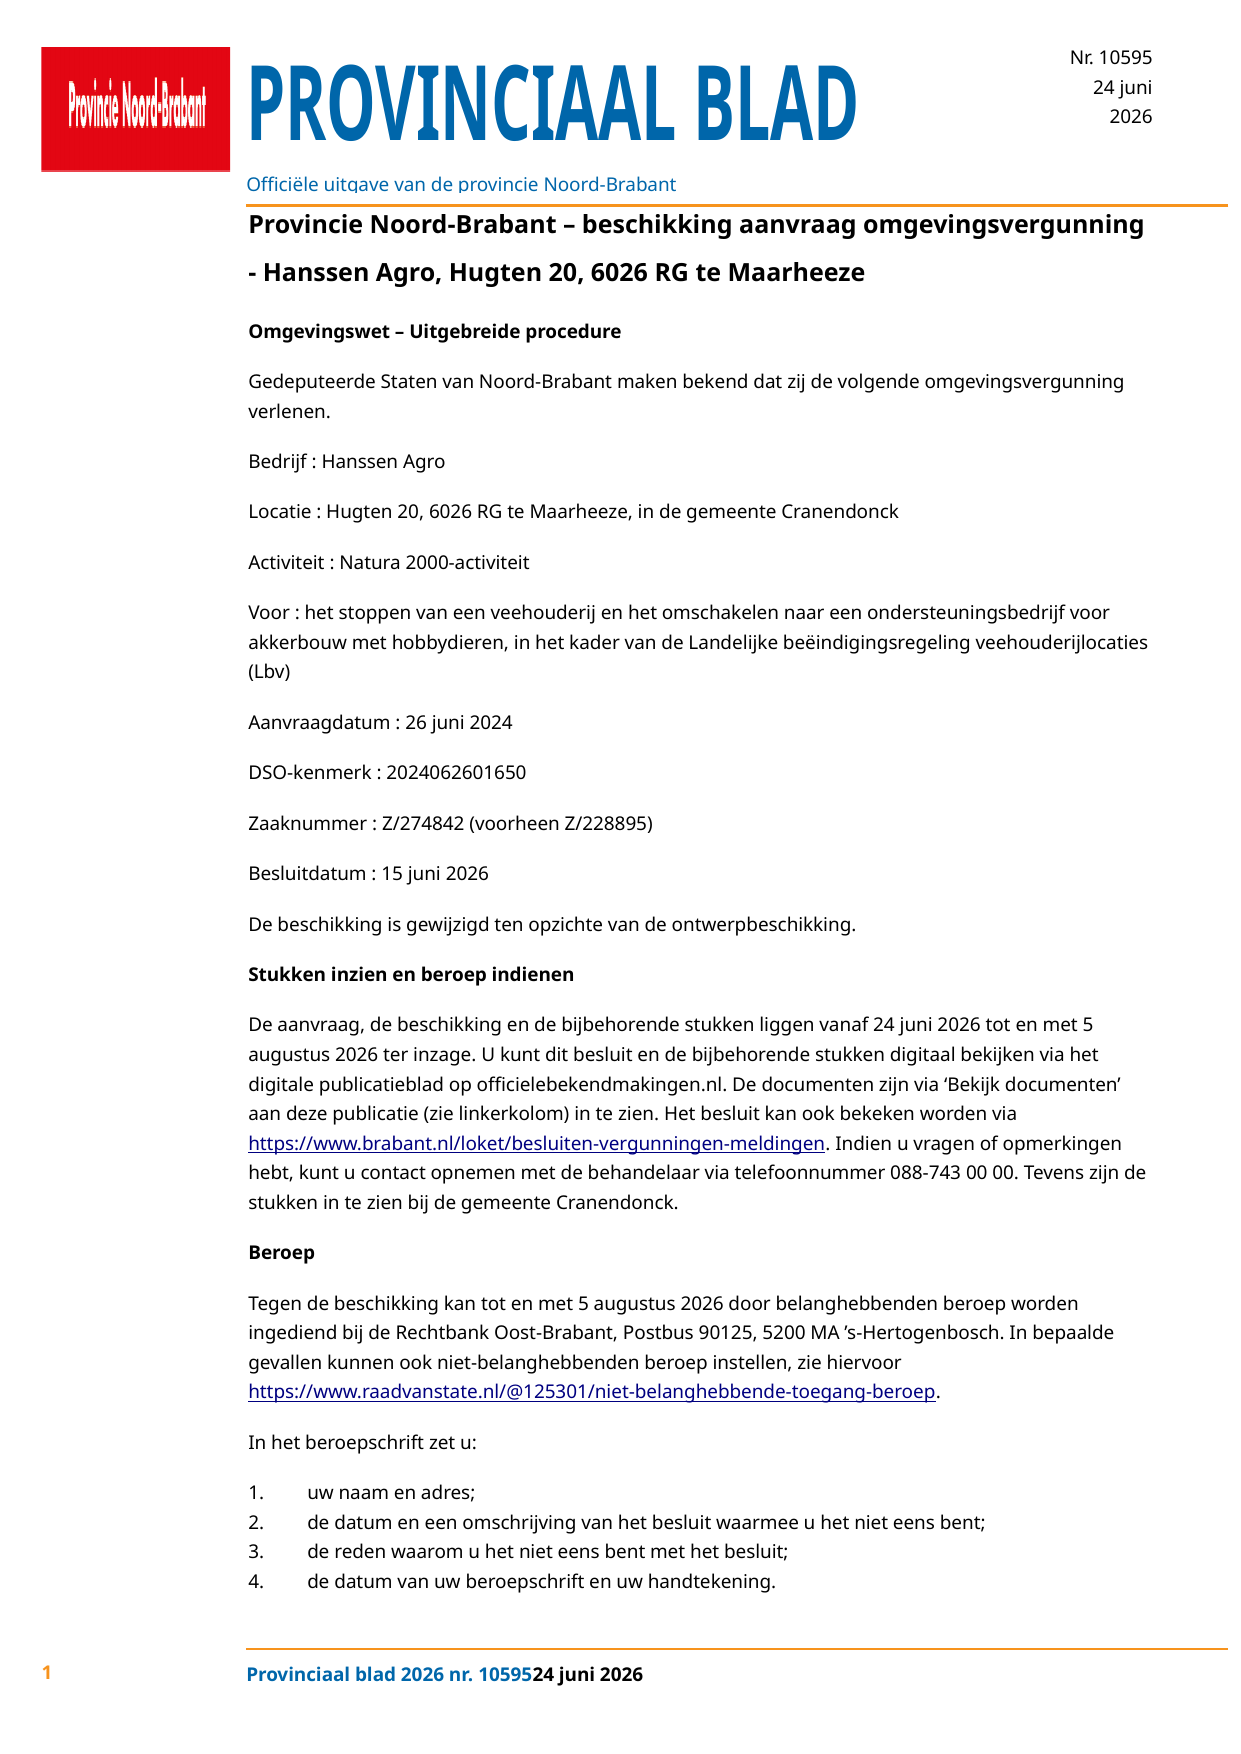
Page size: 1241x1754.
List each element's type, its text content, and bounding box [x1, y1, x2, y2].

list de reden waarom u het niet eens bent met het besluit; [248, 1539, 1152, 1564]
text DSO-kenmerk : 2024062601650 [248, 759, 1152, 785]
text Voor : het stoppen van een veehouderij en het omschakelen naar een ondersteuningsbedrijf voor akkerbouw met hobbydieren, in het kader van de Landelijke beëindigingsregeling veehouderijlocaties (Lbv) [248, 599, 1152, 684]
text Tegen de beschikking kan tot en met 5 augustus 2026 door belanghebbenden beroep worden ingediend bij de Rechtbank Oost-Brabant, Postbus 90125, 5200 MA ’s-Hertogenbosch. In bepaalde gevallen kunnen ook niet-belanghebbenden beroep instellen, zie hiervoor https://www.raadvanstate.nl/@125301/niet-belanghebbende-toegang-beroep. [248, 1290, 1152, 1404]
text Stukken inzien en beroep indienen [248, 961, 1152, 987]
text Aanvraagdatum : 26 juni 2024 [248, 709, 1152, 735]
text Locatie : Hugten 20, 6026 RG te Maarheeze, in de gemeente Cranendonck [248, 499, 1152, 524]
text Omgevingswet – Uitgebreide procedure [248, 318, 1152, 344]
text Gedeputeerde Staten van Noord-Brabant maken bekend dat zij de volgende omgevingsvergunning verlenen. [248, 368, 1152, 424]
text Provincie Noord-Brabant – beschikking aanvraag omgevingsvergunning - Hanssen Agro, Hugten 20, 6026 RG te Maarheeze [248, 207, 1152, 288]
text Beroep [248, 1239, 1152, 1265]
text Activiteit : Natura 2000-activiteit [248, 549, 1152, 575]
text Zaaknummer : Z/274842 (voorheen Z/228895) [248, 810, 1152, 836]
text Besluitdatum : 15 juni 2026 [248, 860, 1152, 886]
list uw naam en adres; [248, 1479, 1152, 1505]
text Bedrijf : Hanssen Agro [248, 448, 1152, 474]
list de datum en een omschrijving van het besluit waarmee u het niet eens bent; [248, 1509, 1152, 1535]
text In het beroepschrift zet u: [248, 1429, 1152, 1455]
text De aanvraag, de beschikking en de bijbehorende stukken liggen vanaf 24 juni 2026 tot en met 5 augustus 2026 ter inzage. U kunt dit besluit en de bijbehorende stukken digitaal bekijken via het digitale publicatieblad op officielebekendmakingen.nl. De documenten zijn via ‘Bekijk documenten’ aan deze publicatie (zie linkerkolom) in te zien. Het besluit kan ook bekeken worden via https://www.brabant.nl/loket/besluiten-vergunningen-meldingen. Indien u vragen of opmerkingen hebt, kunt u contact opnemen met de behandelaar via telefoonnummer 088-743 00 00. Tevens zijn de stukken in te zien bij de gemeente Cranendonck. [248, 1012, 1152, 1215]
list de datum van uw beroepschrift en uw handtekening. [248, 1568, 1152, 1594]
picture [41, 47, 231, 172]
text De beschikking is gewijzigd ten opzichte van de ontwerpbeschikking. [248, 911, 1152, 937]
